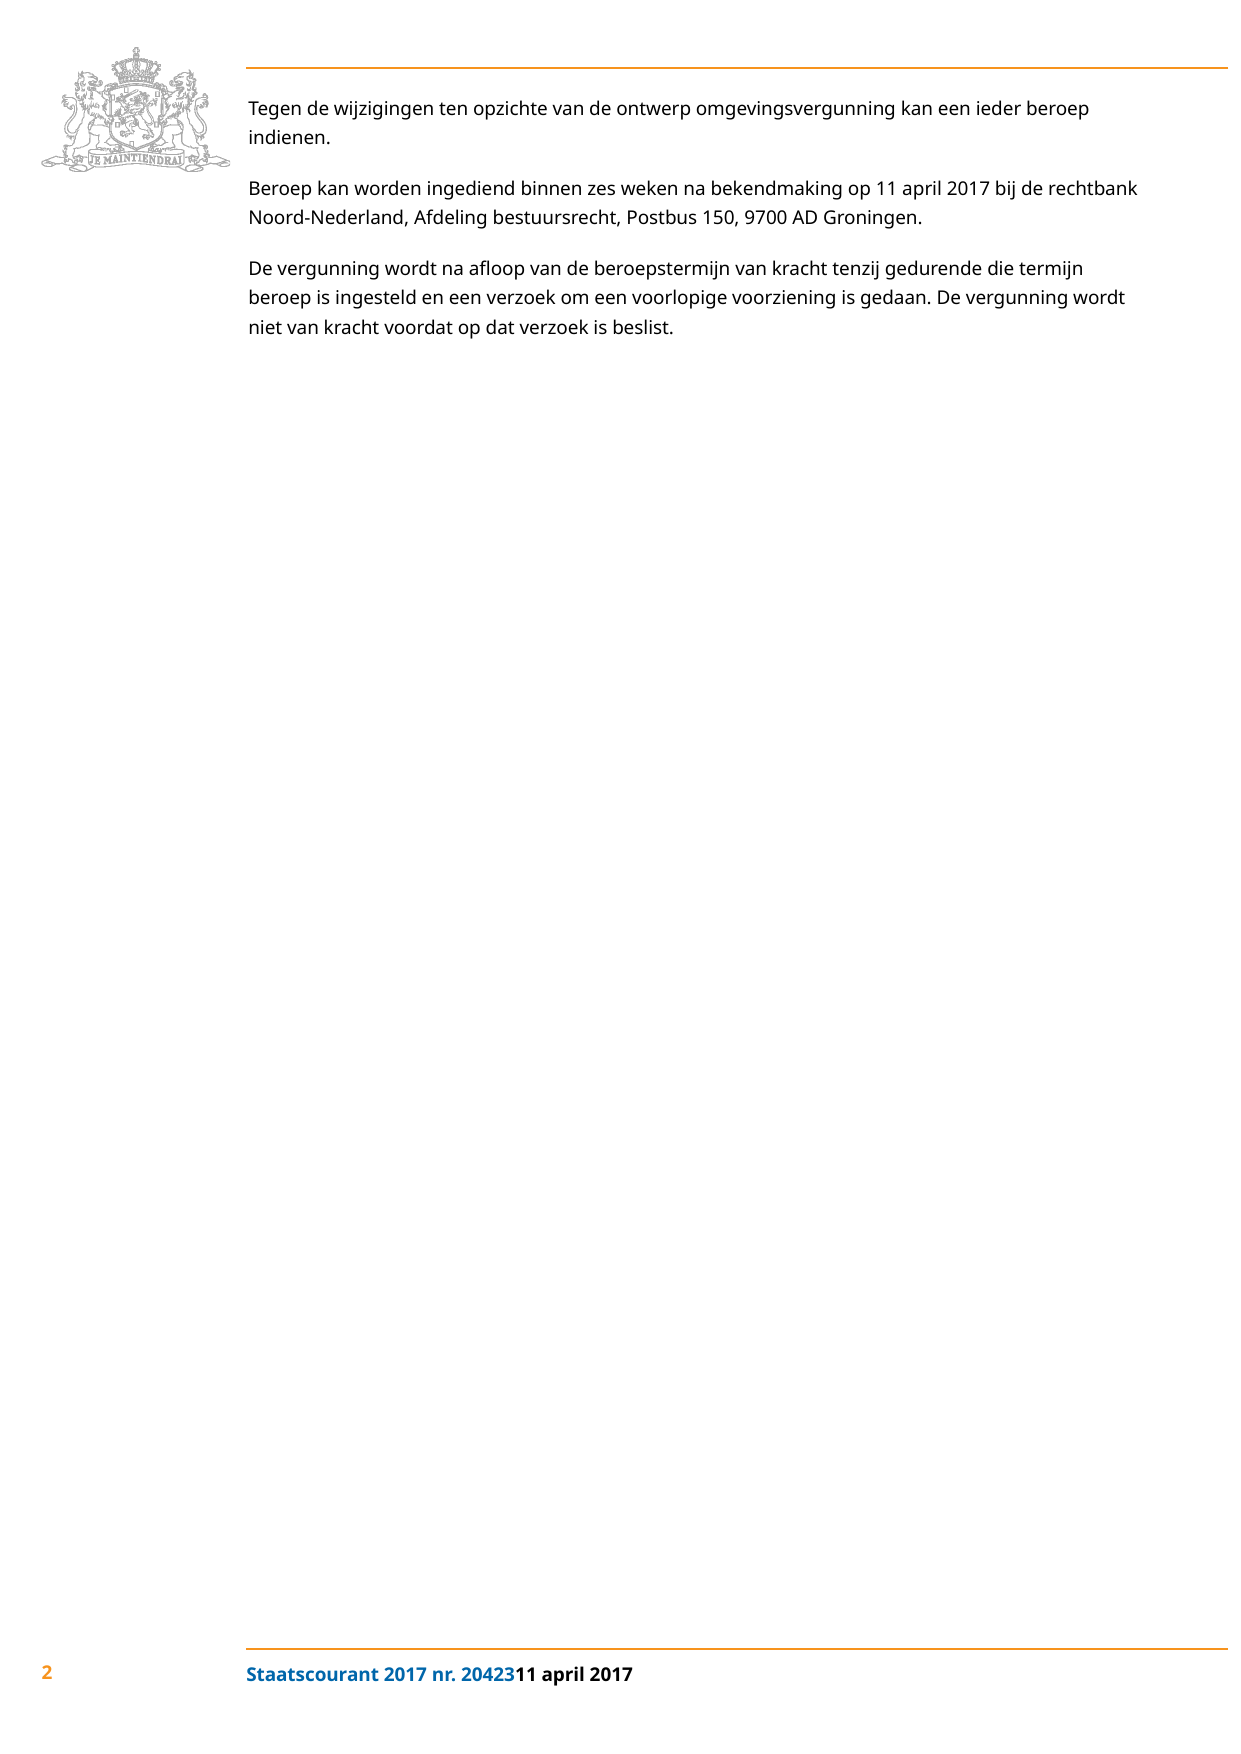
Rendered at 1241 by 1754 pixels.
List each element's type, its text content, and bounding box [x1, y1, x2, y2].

picture [41, 47, 231, 172]
text De vergunning wordt na afloop van de beroepstermijn van kracht tenzij gedurende die termijn beroep is ingesteld en een verzoek om een voorlopige voorziening is gedaan. De vergunning wordt niet van kracht voordat op dat verzoek is beslist. [248, 255, 1152, 340]
text Tegen de wijzigingen ten opzichte van de ontwerp omgevingsvergunning kan een ieder beroep indienen. [248, 95, 1152, 150]
text Beroep kan worden ingediend binnen zes weken na bekendmaking op 11 april 2017 bij de rechtbank Noord-Nederland, Afdeling bestuursrecht, Postbus 150, 9700 AD Groningen. [248, 175, 1152, 230]
